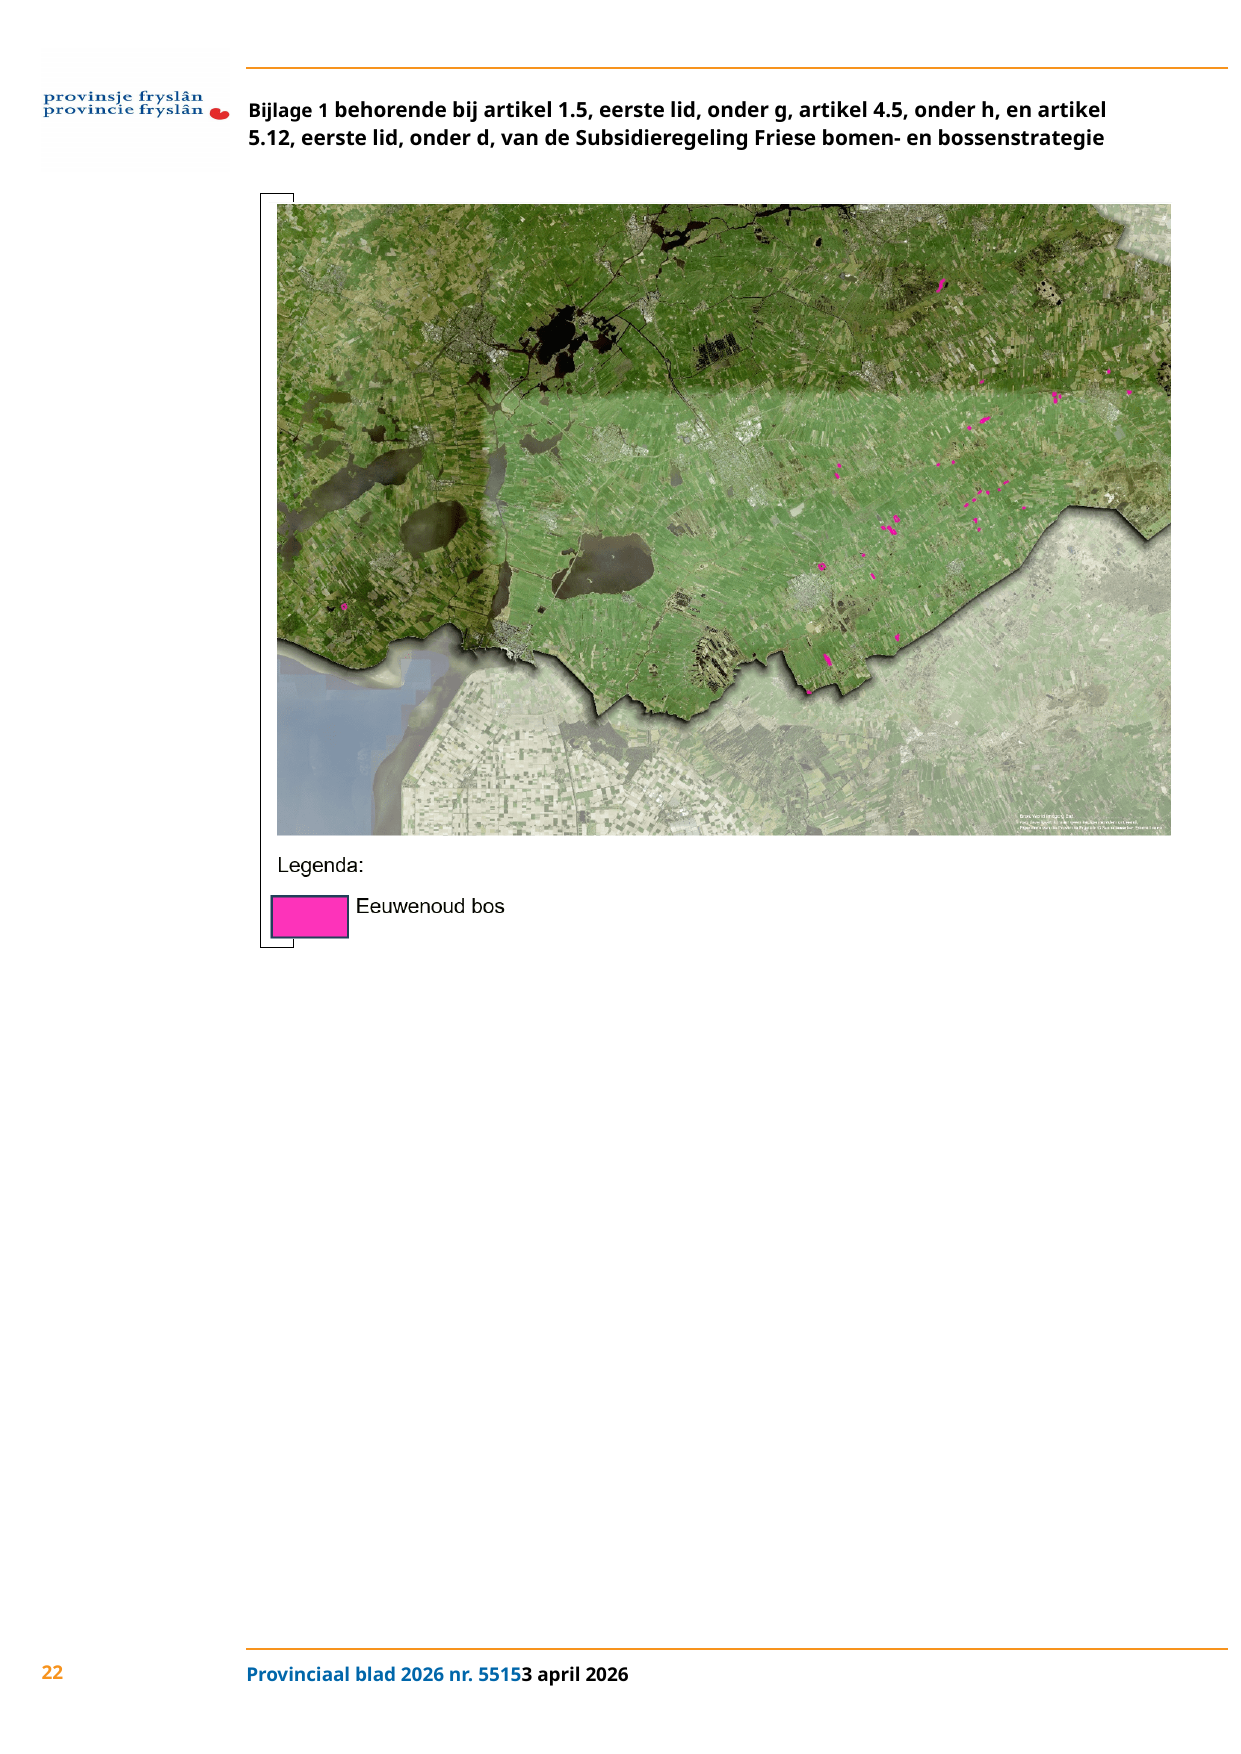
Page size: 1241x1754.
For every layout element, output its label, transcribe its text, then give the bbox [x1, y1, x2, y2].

text Bijlage 1 behorende bij artikel 1.5, eerste lid, onder g, artikel 4.5, onder h, en artikel 5.12, eerste lid, onder d, van de Subsidieregeling Friese bomen- en bossenstrategie [248, 95, 1152, 152]
picture [41, 47, 231, 172]
picture [268, 202, 1173, 939]
